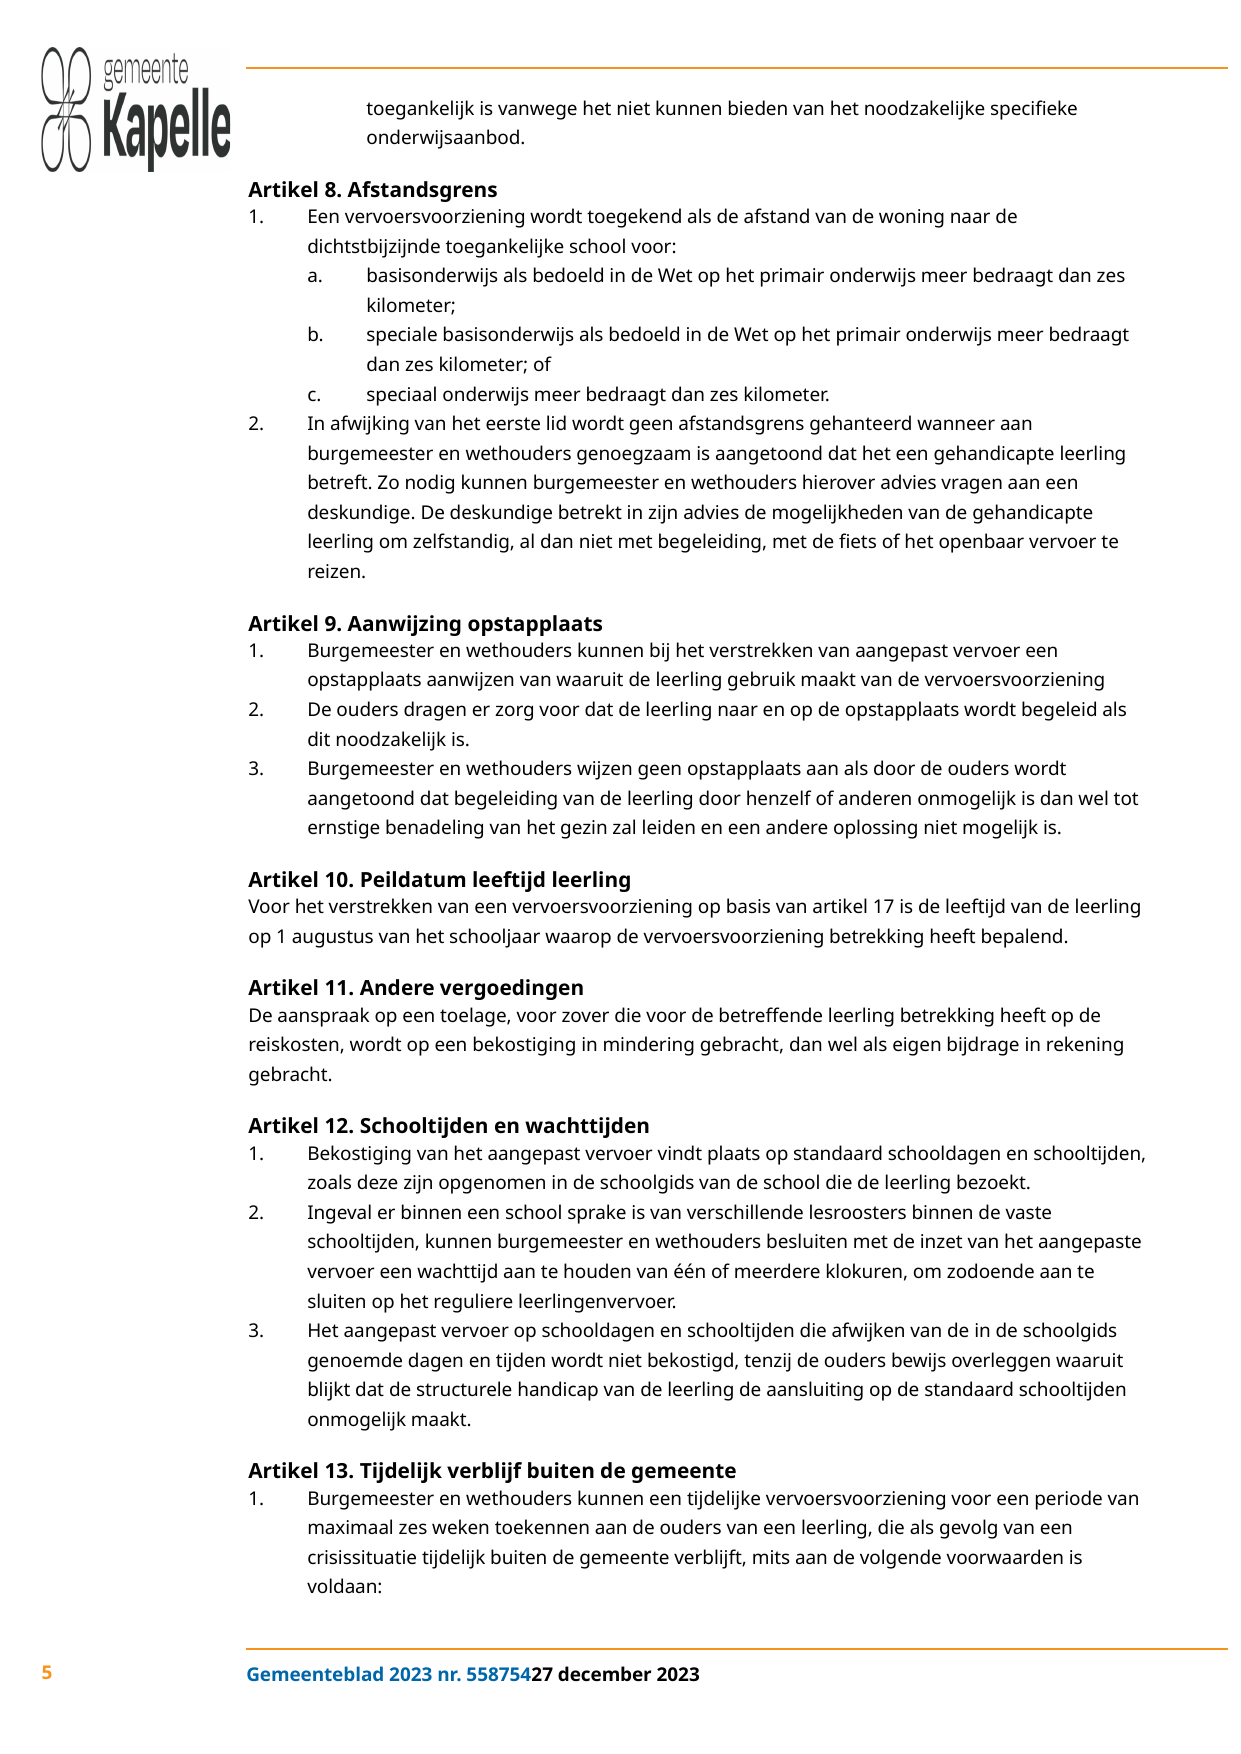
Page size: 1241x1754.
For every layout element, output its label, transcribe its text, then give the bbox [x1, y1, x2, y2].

list De ouders dragen er zorg voor dat de leerling naar en op de opstapplaats wordt begeleid als dit noodzakelijk is. [248, 696, 1152, 752]
list Bekostiging van het aangepast vervoer vindt plaats op standaard schooldagen en schooltijden, zoals deze zijn opgenomen in de schoolgids van de school die de leerling bezoekt. [248, 1140, 1152, 1195]
text Voor het verstrekken van een vervoersvoorziening op basis van artikel 17 is de leeftijd van de leerling op 1 augustus van het schooljaar waarop de vervoersvoorziening betrekking heeft bepalend. [248, 893, 1152, 949]
text Artikel 13. Tijdelijk verblijf buiten de gemeente [248, 1457, 1152, 1485]
picture [41, 47, 231, 172]
text Artikel 8. Afstandsgrens [248, 175, 1152, 203]
list Burgemeester en wethouders kunnen een tijdelijke vervoersvoorziening voor een periode van maximaal zes weken toekennen aan de ouders van een leerling, die als gevolg van een crisissituatie tijdelijk buiten de gemeente verblijft, mits aan de volgende voorwaarden is voldaan: [248, 1485, 1152, 1599]
list speciaal onderwijs meer bedraagt dan zes kilometer. [307, 381, 1152, 406]
list Burgemeester en wethouders wijzen geen opstapplaats aan als door de ouders wordt aangetoond dat begeleiding van de leerling door henzelf of anderen onmogelijk is dan wel tot ernstige benadeling van het gezin zal leiden en een andere oplossing niet mogelijk is. [248, 755, 1152, 840]
list basisonderwijs als bedoeld in de Wet op het primair onderwijs meer bedraagt dan zes kilometer; [307, 262, 1152, 318]
text Artikel 12. Schooltijden en wachttijden [248, 1111, 1152, 1140]
list Ingeval er binnen een school sprake is van verschillende lesroosters binnen de vaste schooltijden, kunnen burgemeester en wethouders besluiten met de inzet van het aangepaste vervoer een wachttijd aan te houden van één of meerdere klokuren, om zodoende aan te sluiten op het reguliere leerlingenvervoer. [248, 1199, 1152, 1313]
list Een vervoersvoorziening wordt toegekend als de afstand van de woning naar de dichtstbijzijnde toegankelijke school voor: [248, 203, 1152, 258]
text Artikel 10. Peildatum leeftijd leerling [248, 865, 1152, 893]
text Artikel 9. Aanwijzing opstapplaats [248, 609, 1152, 637]
list Het aangepast vervoer op schooldagen en schooltijden die afwijken van de in de schoolgids genoemde dagen en tijden wordt niet bekostigd, tenzij de ouders bewijs overleggen waaruit blijkt dat de structurele handicap van de leerling de aansluiting op de standaard schooltijden onmogelijk maakt. [248, 1317, 1152, 1432]
text Artikel 11. Andere vergoedingen [248, 973, 1152, 1002]
list Burgemeester en wethouders kunnen bij het verstrekken van aangepast vervoer een opstapplaats aanwijzen van waaruit de leerling gebruik maakt van de vervoersvoorziening [248, 637, 1152, 692]
text De aanspraak op een toelage, voor zover die voor de betreffende leerling betrekking heeft op de reiskosten, wordt op een bekostiging in mindering gebracht, dan wel als eigen bijdrage in rekening gebracht. [248, 1002, 1152, 1087]
list In afwijking van het eerste lid wordt geen afstandsgrens gehanteerd wanneer aan burgemeester en wethouders genoegzaam is aangetoond dat het een gehandicapte leerling betreft. Zo nodig kunnen burgemeester en wethouders hierover advies vragen aan een deskundige. De deskundige betrekt in zijn advies de mogelijkheden van de gehandicapte leerling om zelfstandig, al dan niet met begeleiding, met de fiets of het openbaar vervoer te reizen. [248, 410, 1152, 584]
list speciale basisonderwijs als bedoeld in de Wet op het primair onderwijs meer bedraagt dan zes kilometer; of [307, 322, 1152, 377]
list toegankelijk is vanwege het niet kunnen bieden van het noodzakelijke specifieke onderwijsaanbod. [307, 95, 1152, 150]
